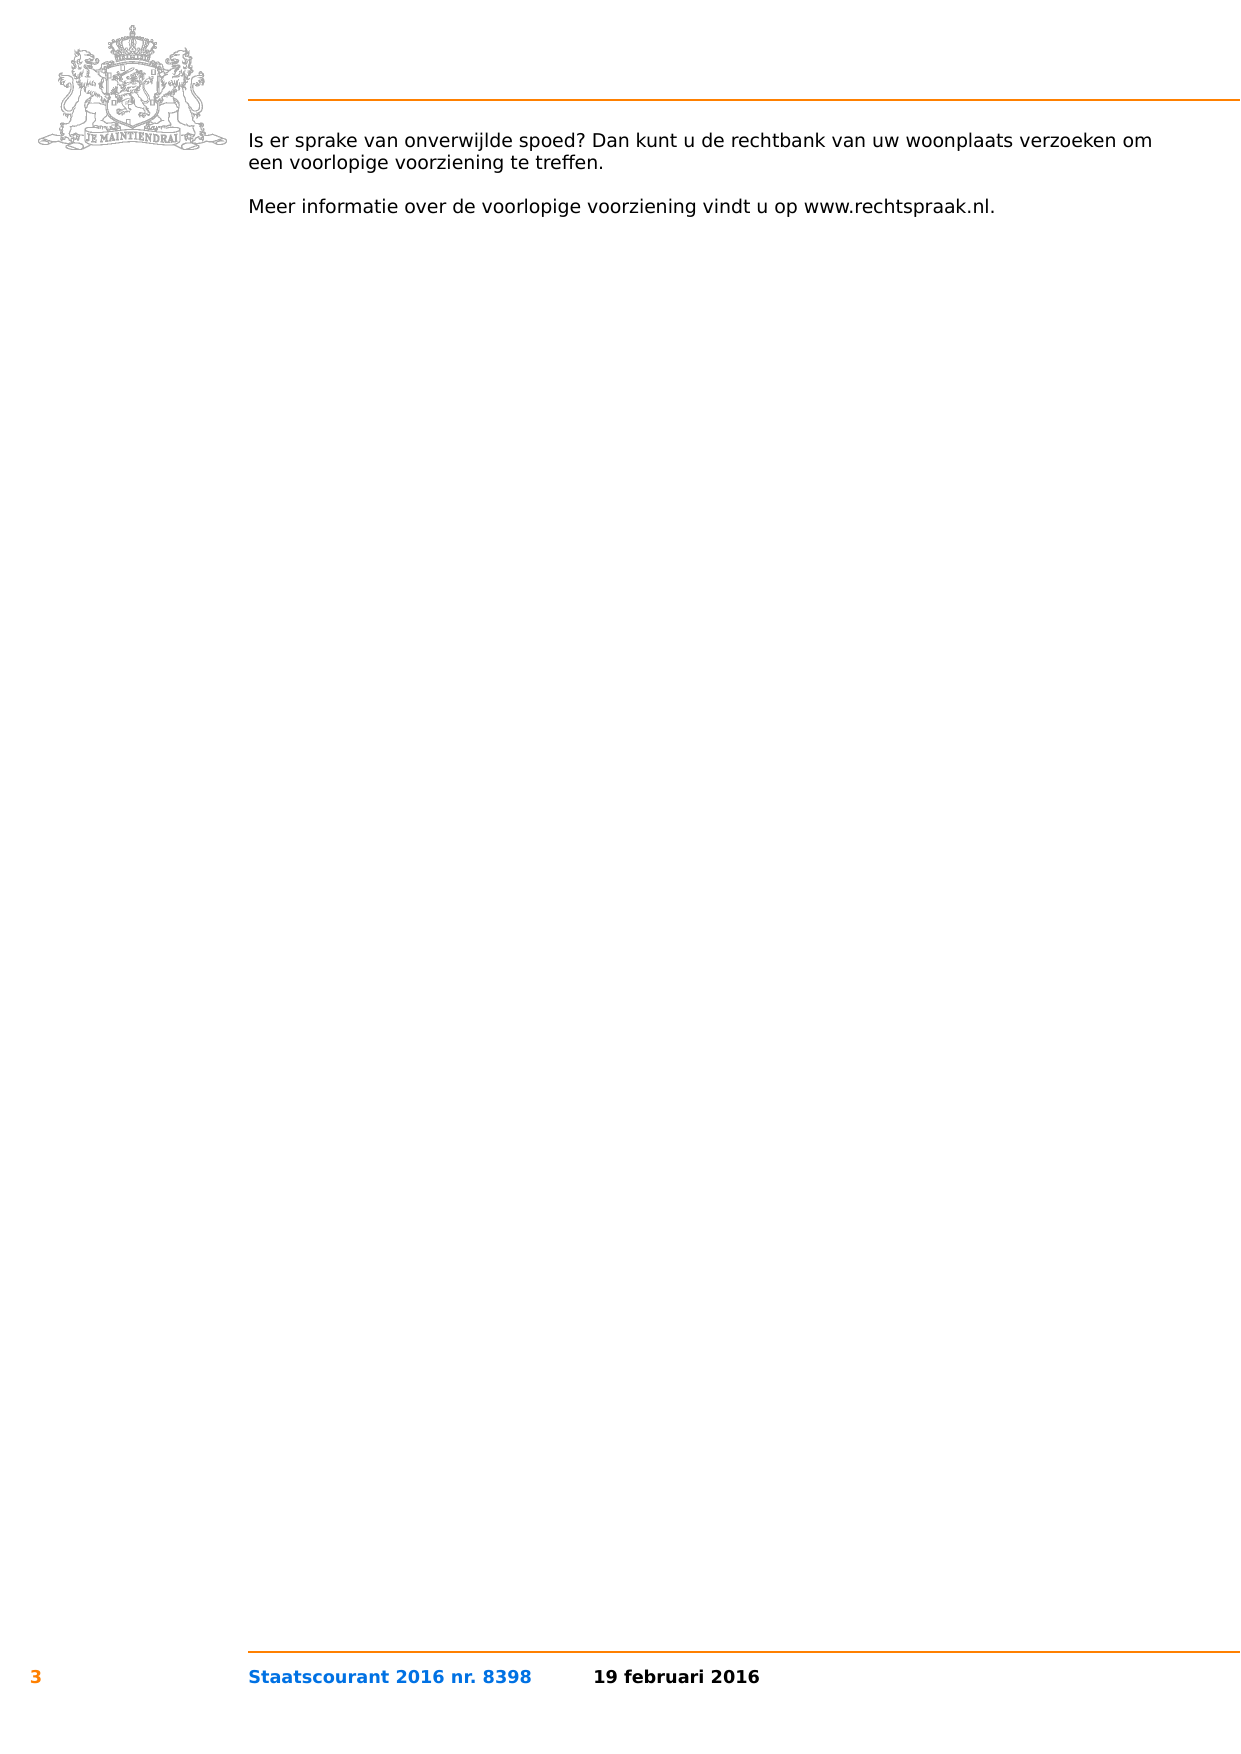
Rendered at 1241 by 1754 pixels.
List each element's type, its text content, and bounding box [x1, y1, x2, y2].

picture [38, 25, 227, 150]
text Is er sprake van onverwijlde spoed? Dan kunt u de rechtbank van uw woonplaats verzoeken om een voorlopige voorziening te treffen. [248, 130, 1163, 174]
text Meer informatie over de voorlopige voorziening vindt u op www.rechtspraak.nl. [248, 196, 1163, 218]
